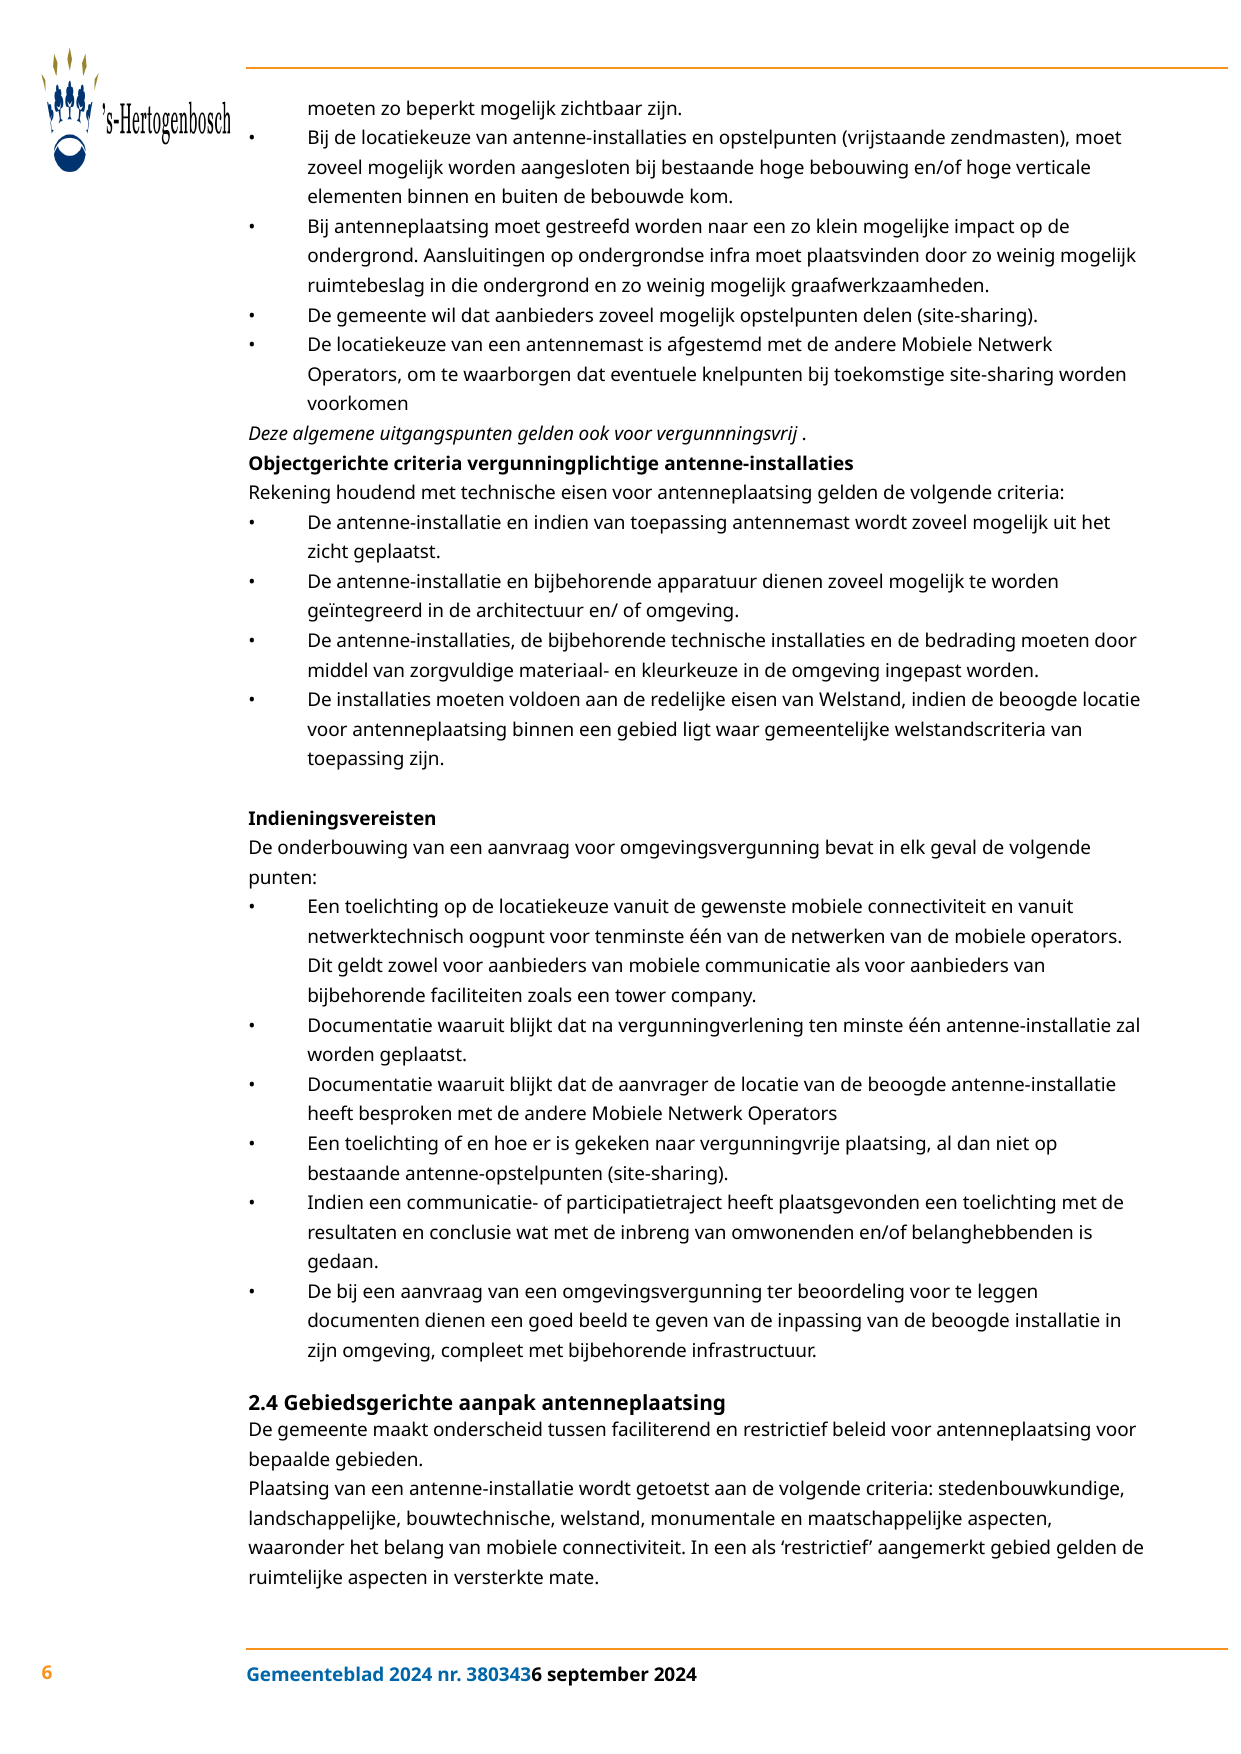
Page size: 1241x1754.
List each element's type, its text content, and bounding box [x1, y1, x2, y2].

text Indieningsvereisten [248, 805, 1152, 831]
list De antenne-installatie en indien van toepassing antennemast wordt zoveel mogelijk uit het zicht geplaatst. [248, 509, 1152, 564]
list De gemeente wil dat aanbieders zoveel mogelijk opstelpunten delen (site-sharing). [248, 302, 1152, 328]
list Indien een communicatie- of participatietraject heeft plaatsgevonden een toelichting met de resultaten en conclusie wat met de inbreng van omwonenden en/of belanghebbenden is gedaan. [248, 1189, 1152, 1274]
list De antenne-installaties, de bijbehorende technische installaties en de bedrading moeten door middel van zorgvuldige materiaal- en kleurkeuze in de omgeving ingepast worden. [248, 627, 1152, 683]
list De locatiekeuze van een antennemast is afgestemd met de andere Mobiele Netwerk Operators, om te waarborgen dat eventuele knelpunten bij toekomstige site-sharing worden voorkomen [248, 331, 1152, 416]
text 2.4 Gebiedsgerichte aanpak antenneplaatsing [248, 1388, 1152, 1416]
list De antenne-installatie en bijbehorende apparatuur dienen zoveel mogelijk te worden geïntegreerd in de architectuur en/ of omgeving. [248, 568, 1152, 623]
text Deze algemene uitgangspunten gelden ook voor vergunnningsvrij . [248, 420, 1152, 446]
list De installaties moeten voldoen aan de redelijke eisen van Welstand, indien de beoogde locatie voor antenneplaatsing binnen een gebied ligt waar gemeentelijke welstandscriteria van toepassing zijn. [248, 686, 1152, 771]
text Plaatsing van een antenne-installatie wordt getoetst aan de volgende criteria: stedenbouwkundige, landschappelijke, bouwtechnische, welstand, monumentale en maatschappelijke aspecten, waaronder het belang van mobiele connectiviteit. In een als ‘restrictief’ aangemerkt gebied gelden de ruimtelijke aspecten in versterkte mate. [248, 1475, 1152, 1590]
list moeten zo beperkt mogelijk zichtbaar zijn. [248, 95, 1152, 121]
list Bij antenneplaatsing moet gestreefd worden naar een zo klein mogelijke impact op de ondergrond. Aansluitingen op ondergrondse infra moet plaatsvinden door zo weinig mogelijk ruimtebeslag in die ondergrond en zo weinig mogelijk graafwerkzaamheden. [248, 213, 1152, 298]
list De bij een aanvraag van een omgevingsvergunning ter beoordeling voor te leggen documenten dienen een goed beeld te geven van de inpassing van de beoogde installatie in zijn omgeving, compleet met bijbehorende infrastructuur. [248, 1278, 1152, 1363]
list Bij de locatiekeuze van antenne-installaties en opstelpunten (vrijstaande zendmasten), moet zoveel mogelijk worden aangesloten bij bestaande hoge bebouwing en/of hoge verticale elementen binnen en buiten de bebouwde kom. [248, 124, 1152, 209]
picture [41, 47, 231, 172]
list Een toelichting op de locatiekeuze vanuit de gewenste mobiele connectiviteit en vanuit netwerktechnisch oogpunt voor tenminste één van de netwerken van de mobiele operators. Dit geldt zowel voor aanbieders van mobiele communicatie als voor aanbieders van bijbehorende faciliteiten zoals een tower company. [248, 893, 1152, 1008]
list Documentatie waaruit blijkt dat de aanvrager de locatie van de beoogde antenne-installatie heeft besproken met de andere Mobiele Netwerk Operators [248, 1071, 1152, 1126]
list Een toelichting of en hoe er is gekeken naar vergunningvrije plaatsing, al dan niet op bestaande antenne-opstelpunten (site-sharing). [248, 1130, 1152, 1186]
list Documentatie waaruit blijkt dat na vergunningverlening ten minste één antenne-installatie zal worden geplaatst. [248, 1012, 1152, 1067]
text De onderbouwing van een aanvraag voor omgevingsvergunning bevat in elk geval de volgende punten: [248, 834, 1152, 890]
text De gemeente maakt onderscheid tussen faciliterend en restrictief beleid voor antenneplaatsing voor bepaalde gebieden. [248, 1416, 1152, 1471]
text Rekening houdend met technische eisen voor antenneplaatsing gelden de volgende criteria: [248, 479, 1152, 505]
text Objectgerichte criteria vergunningplichtige antenne-installaties [248, 450, 1152, 476]
